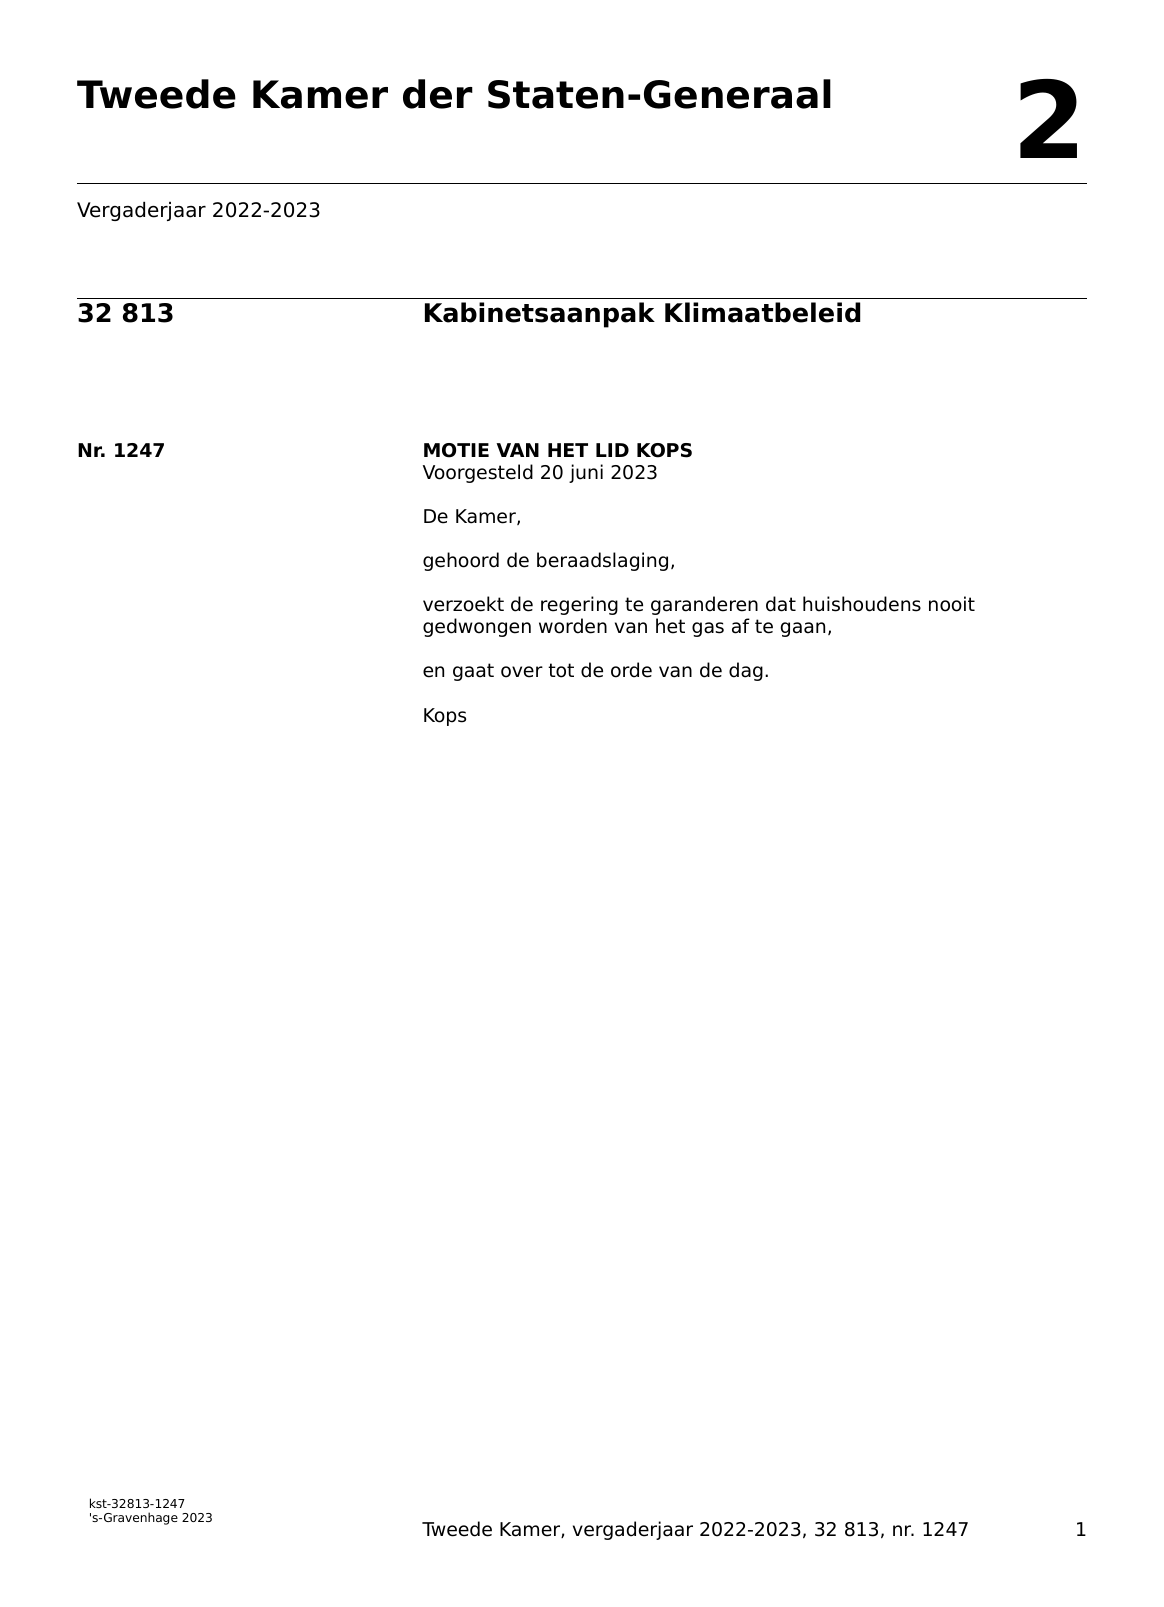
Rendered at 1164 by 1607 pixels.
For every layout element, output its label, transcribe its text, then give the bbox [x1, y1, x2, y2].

text Voorgesteld 20 juni 2023 [422, 462, 1087, 484]
text De Kamer, [422, 506, 1087, 528]
text gehoord de beraadslaging, [422, 550, 1087, 572]
table_header Tweede Kamer der Staten-Generaal [77, 59, 886, 183]
text verzoekt de regering te garanderen dat huishoudens nooit gedwongen worden van het gas af te gaan, [422, 594, 1087, 638]
table_header 2 [886, 59, 1087, 183]
text en gaat over tot de orde van de dag. [422, 660, 1087, 682]
text kst-32813-1247 [88, 1497, 323, 1511]
text Kops [422, 704, 1087, 726]
table_cell Vergaderjaar 2022-2023 [77, 184, 1087, 298]
subtitle Nr. 1247 MOTIE VAN HET LID KOPS [77, 440, 1087, 462]
text 's-Gravenhage 2023 [88, 1511, 323, 1525]
subtitle 32 813 Kabinetsaanpak Klimaatbeleid [77, 299, 1087, 329]
